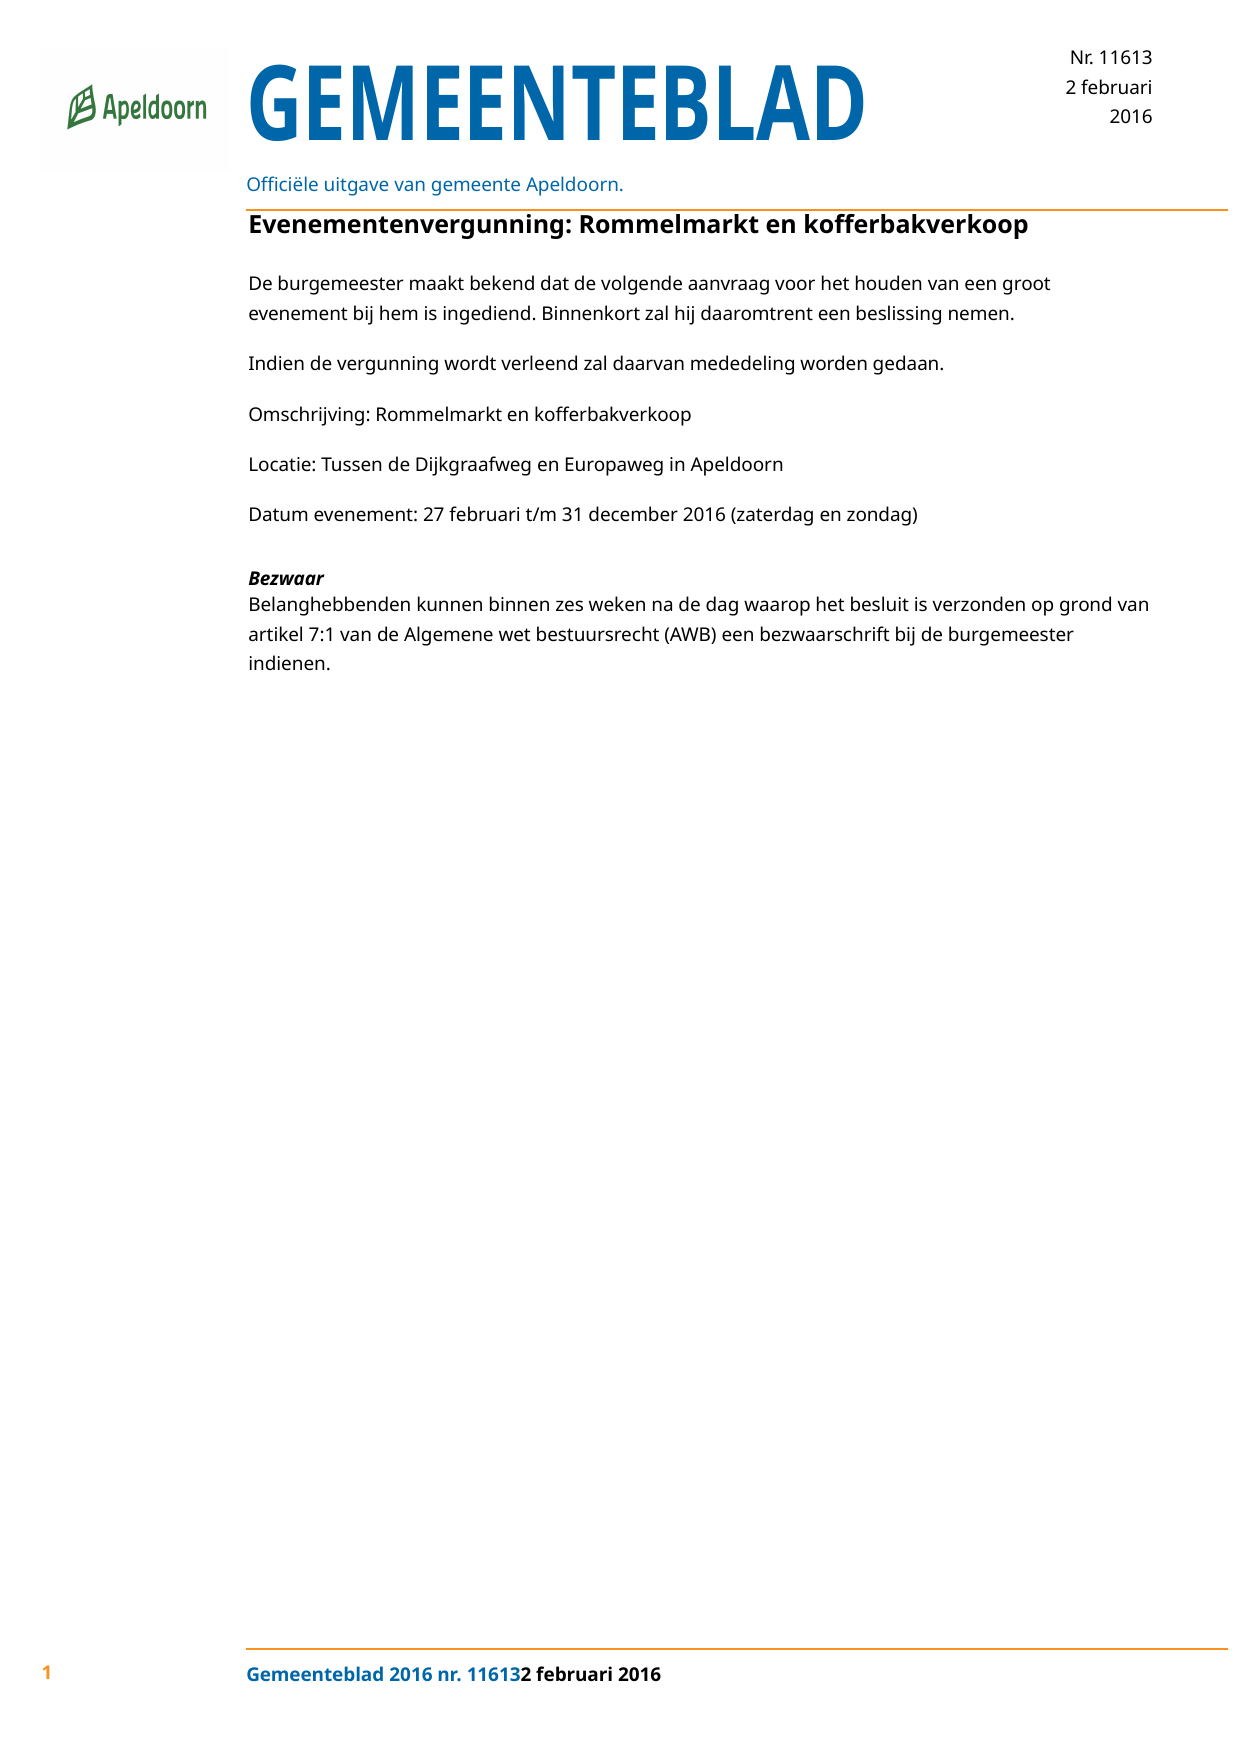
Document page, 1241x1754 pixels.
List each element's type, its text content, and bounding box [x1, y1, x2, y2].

text De burgemeester maakt bekend dat de volgende aanvraag voor het houden van een groot evenement bij hem is ingediend. Binnenkort zal hij daaromtrent een beslissing nemen. [248, 270, 1152, 326]
picture [41, 47, 231, 172]
text Indien de vergunning wordt verleend zal daarvan mededeling worden gedaan. [248, 350, 1152, 376]
text Datum evenement: 27 februari t/m 31 december 2016 (zaterdag en zondag) [248, 502, 1152, 527]
text Evenementenvergunning: Rommelmarkt en kofferbakverkoop [248, 211, 1152, 241]
text Belanghebbenden kunnen binnen zes weken na de dag waarop het besluit is verzonden op grond van artikel 7:1 van de Algemene wet bestuursrecht (AWB) een bezwaarschrift bij de burgemeester indienen. [248, 591, 1152, 676]
text Locatie: Tussen de Dijkgraafweg en Europaweg in Apeldoorn [248, 451, 1152, 477]
text Omschrijving: Rommelmarkt en kofferbakverkoop [248, 401, 1152, 426]
text Bezwaar [248, 566, 1152, 591]
